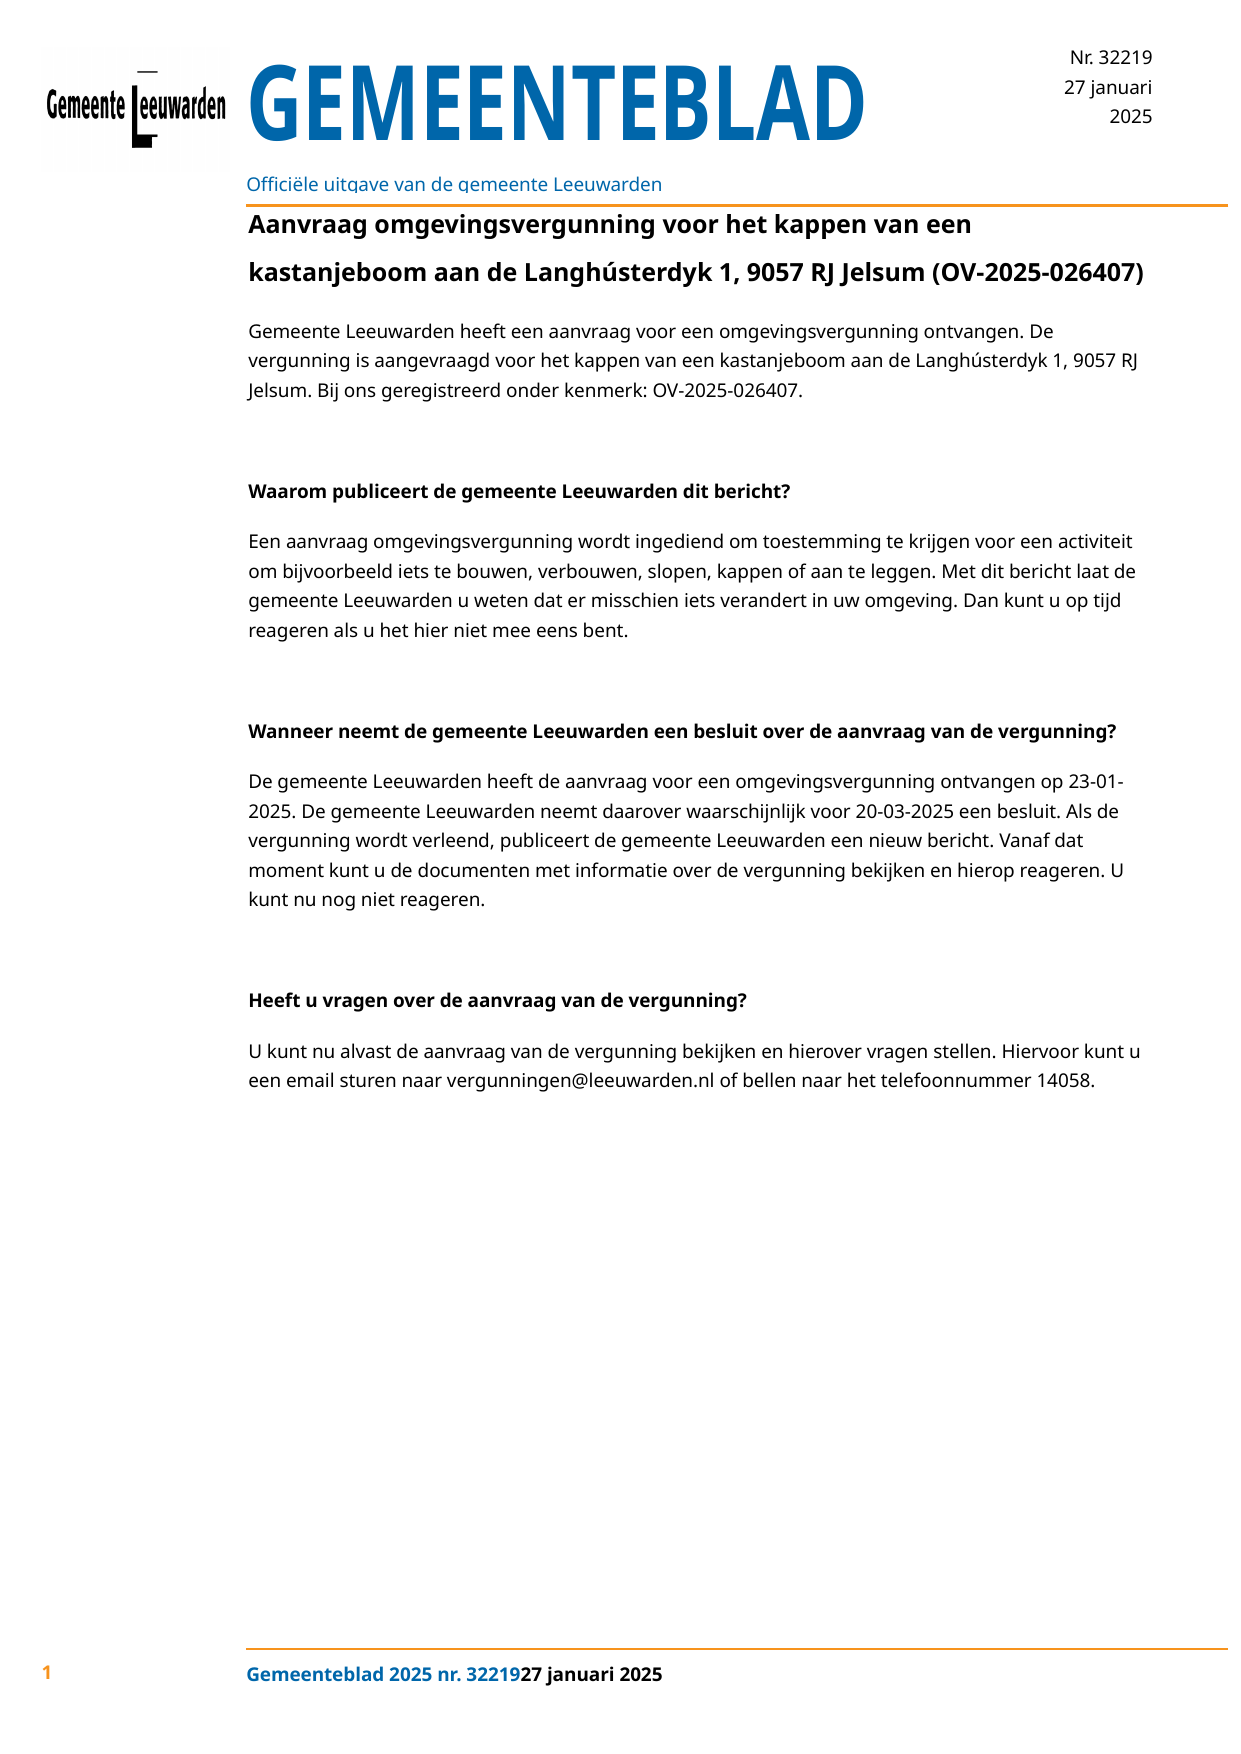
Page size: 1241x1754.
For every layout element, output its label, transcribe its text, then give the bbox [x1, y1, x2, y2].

text Waarom publiceert de gemeente Leeuwarden dit bericht? [248, 478, 1152, 504]
text Heeft u vragen over de aanvraag van de vergunning? [248, 987, 1152, 1013]
text De gemeente Leeuwarden heeft de aanvraag voor een omgevingsvergunning ontvangen op 23-01-2025. De gemeente Leeuwarden neemt daarover waarschijnlijk voor 20-03-2025 een besluit. Als de vergunning wordt verleend, publiceert de gemeente Leeuwarden een nieuw bericht. Vanaf dat moment kunt u de documenten met informatie over de vergunning bekijken en hierop reageren. U kunt nu nog niet reageren. [248, 768, 1152, 912]
text U kunt nu alvast de aanvraag van de vergunning bekijken en hierover vragen stellen. Hiervoor kunt u een email sturen naar vergunningen@leeuwarden.nl of bellen naar het telefoonnummer 14058. [248, 1038, 1152, 1093]
text Wanneer neemt de gemeente Leeuwarden een besluit over de aanvraag van de vergunning? [248, 718, 1152, 744]
text Gemeente Leeuwarden heeft een aanvraag voor een omgevingsvergunning ontvangen. De vergunning is aangevraagd voor het kappen van een kastanjeboom aan de Langhústerdyk 1, 9057 RJ Jelsum. Bij ons geregistreerd onder kenmerk: OV-2025-026407. [248, 318, 1152, 403]
text Een aanvraag omgevingsvergunning wordt ingediend om toestemming te krijgen voor een activiteit om bijvoorbeeld iets te bouwen, verbouwen, slopen, kappen of aan te leggen. Met dit bericht laat de gemeente Leeuwarden u weten dat er misschien iets verandert in uw omgeving. Dan kunt u op tijd reageren als u het hier niet mee eens bent. [248, 528, 1152, 643]
text Aanvraag omgevingsvergunning voor het kappen van een kastanjeboom aan de Langhústerdyk 1, 9057 RJ Jelsum (OV-2025-026407) [248, 207, 1152, 288]
picture [41, 47, 231, 172]
